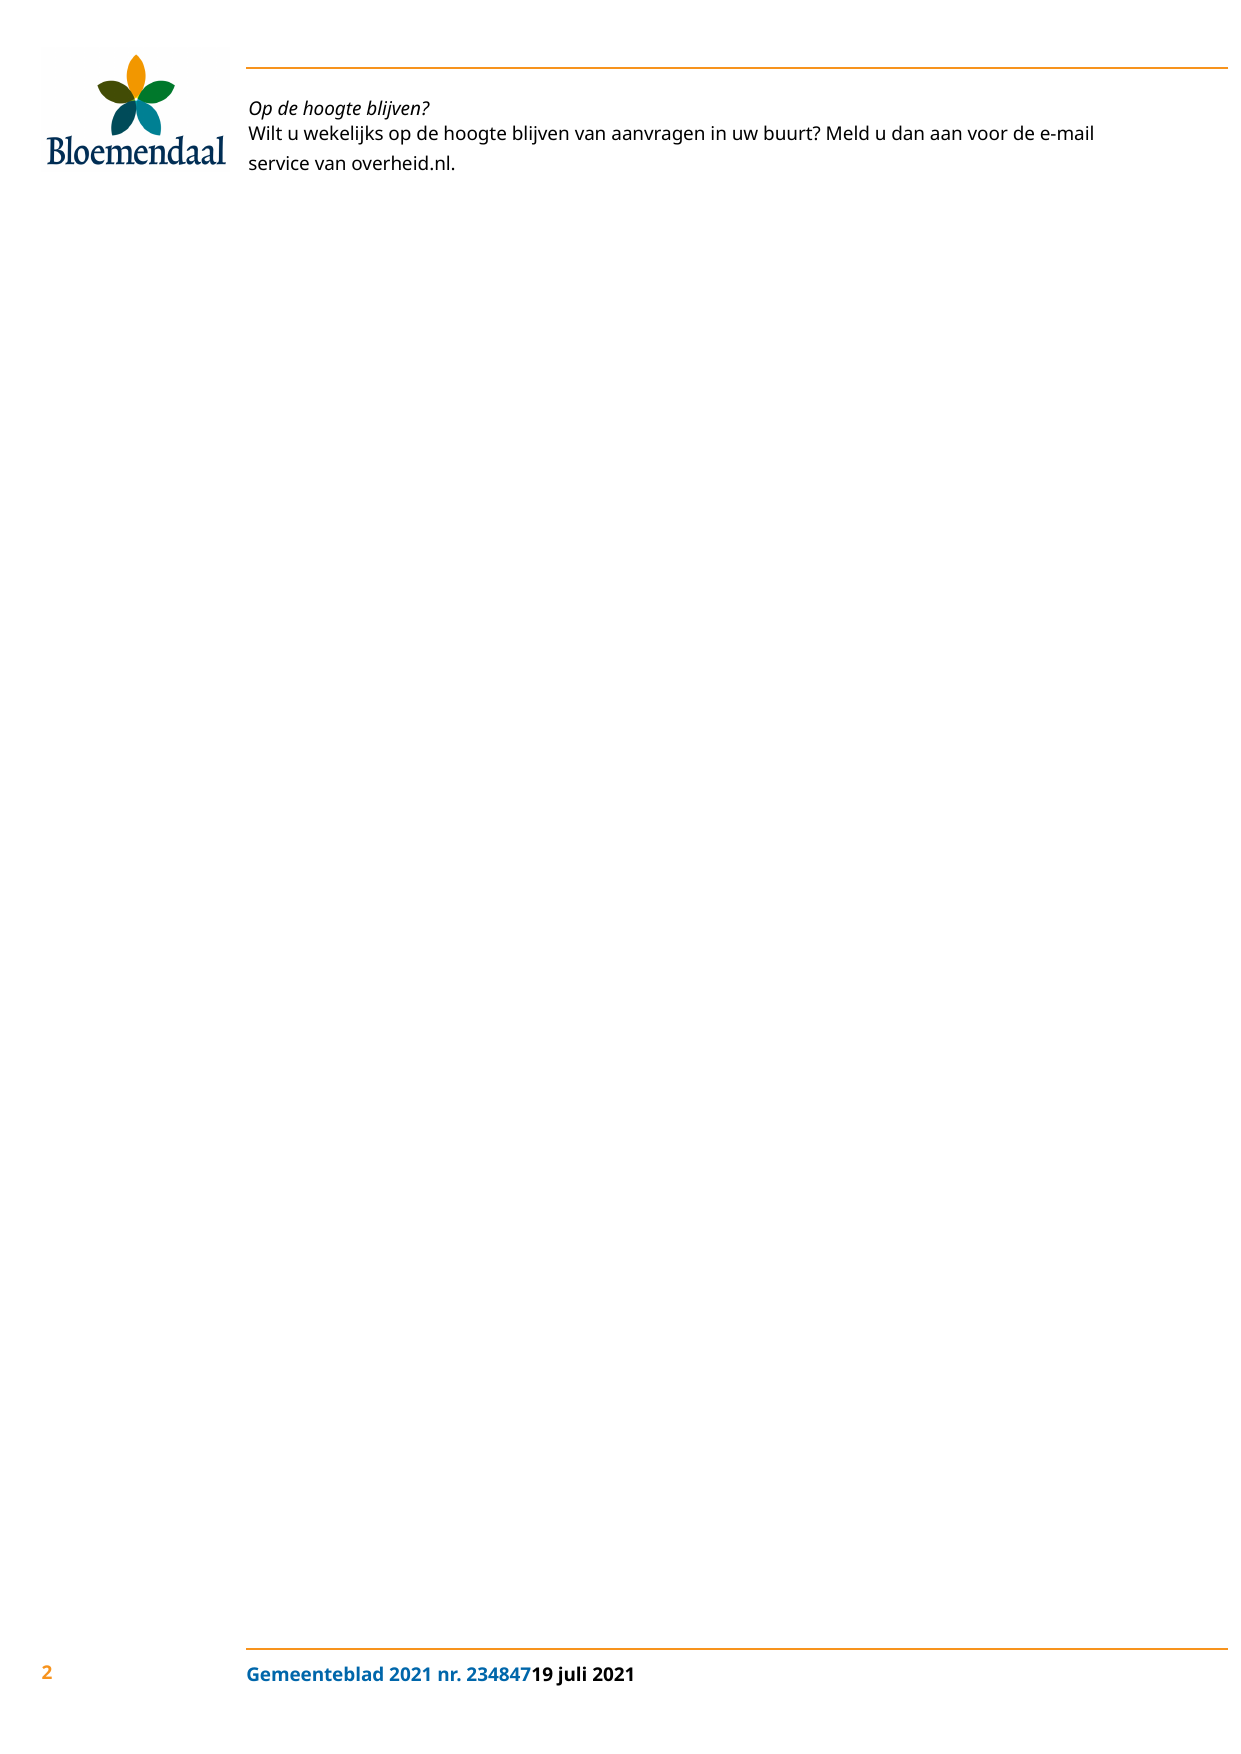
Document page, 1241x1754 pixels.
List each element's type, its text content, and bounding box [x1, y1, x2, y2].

picture [41, 47, 231, 172]
text Op de hoogte blijven? [248, 95, 1152, 121]
text Wilt u wekelijks op de hoogte blijven van aanvragen in uw buurt? Meld u dan aan voor de e-mail service van overheid.nl. [248, 121, 1152, 176]
